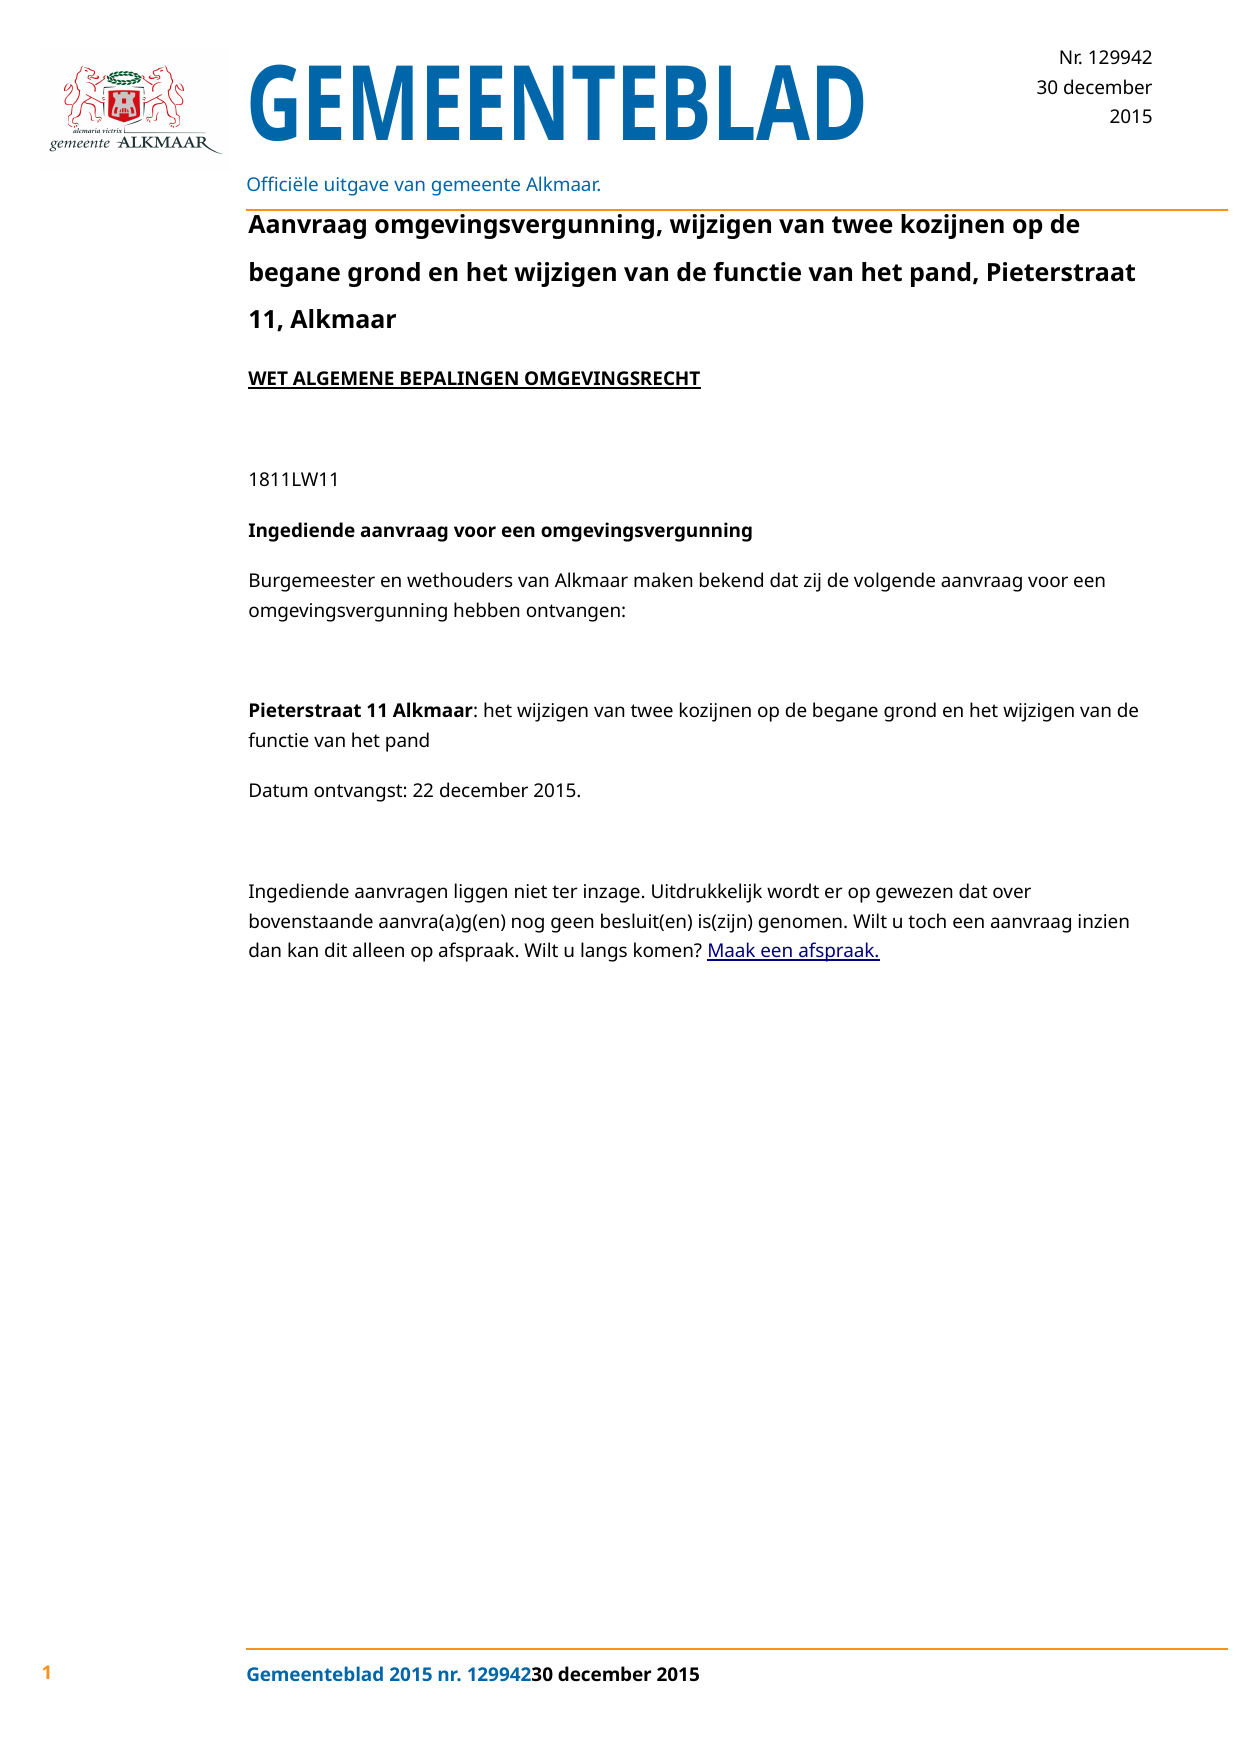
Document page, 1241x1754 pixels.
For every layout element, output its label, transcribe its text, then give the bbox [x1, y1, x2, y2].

text Burgemeester en wethouders van Alkmaar maken bekend dat zij de volgende aanvraag voor een omgevingsvergunning hebben ontvangen: [248, 567, 1152, 622]
text WET ALGEMENE BEPALINGEN OMGEVINGSRECHT [248, 366, 1152, 391]
text 1811LW11 [248, 466, 1152, 492]
text Datum ontvangst: 22 december 2015. [248, 778, 1152, 803]
text Ingediende aanvraag voor een omgevingsvergunning [248, 517, 1152, 542]
text Aanvraag omgevingsvergunning, wijzigen van twee kozijnen op de begane grond en het wijzigen van de functie van het pand, Pieterstraat 11, Alkmaar [248, 211, 1152, 336]
text Pieterstraat 11 Alkmaar: het wijzigen van twee kozijnen op de begane grond en het wijzigen van de functie van het pand [248, 698, 1152, 753]
text Ingediende aanvragen liggen niet ter inzage. Uitdrukkelijk wordt er op gewezen dat over bovenstaande aanvra(a)g(en) nog geen besluit(en) is(zijn) genomen. Wilt u toch een aanvraag inzien dan kan dit alleen op afspraak. Wilt u langs komen? Maak een afspraak. [248, 878, 1152, 963]
picture [41, 47, 231, 172]
